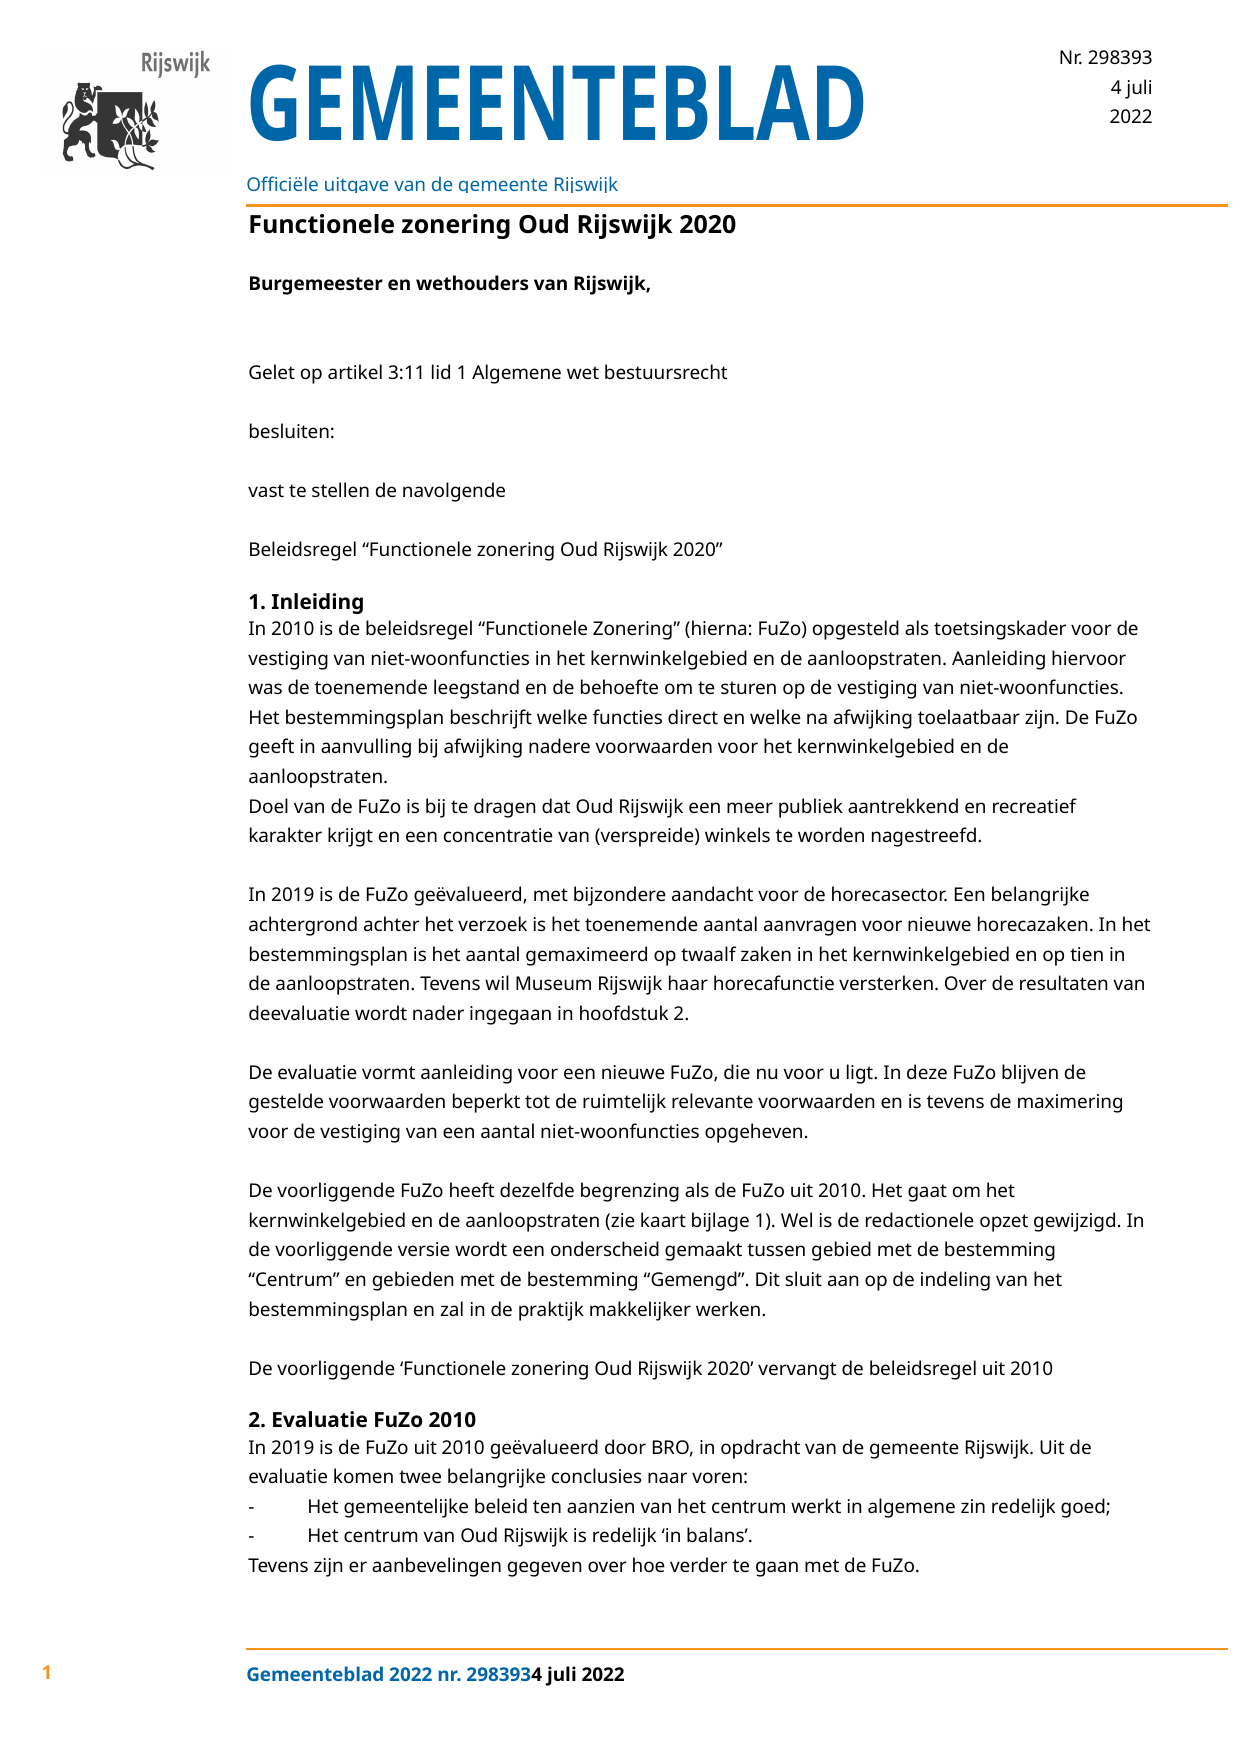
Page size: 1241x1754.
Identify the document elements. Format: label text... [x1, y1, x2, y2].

text In 2019 is de FuZo uit 2010 geëvalueerd door BRO, in opdracht van de gemeente Rijswijk. Uit de evaluatie komen twee belangrijke conclusies naar voren: [248, 1434, 1152, 1489]
text De voorliggende ‘Functionele zonering Oud Rijswijk 2020’ vervangt de beleidsregel uit 2010 [248, 1355, 1152, 1381]
picture [41, 47, 231, 172]
list Het centrum van Oud Rijswijk is redelijk ‘in balans’. [248, 1523, 1152, 1548]
text Doel van de FuZo is bij te dragen dat Oud Rijswijk een meer publiek aantrekkend en recreatief karakter krijgt en een concentratie van (verspreide) winkels te worden nagestreefd. [248, 793, 1152, 848]
list Het gemeentelijke beleid ten aanzien van het centrum werkt in algemene zin redelijk goed; [248, 1493, 1152, 1519]
text De evaluatie vormt aanleiding voor een nieuwe FuZo, die nu voor u ligt. In deze FuZo blijven de gestelde voorwaarden beperkt tot de ruimtelijk relevante voorwaarden en is tevens de maximering voor de vestiging van een aantal niet-woonfuncties opgeheven. [248, 1059, 1152, 1144]
text besluiten: [248, 418, 1152, 444]
text Tevens zijn er aanbevelingen gegeven over hoe verder te gaan met de FuZo. [248, 1552, 1152, 1578]
text Beleidsregel “Functionele zonering Oud Rijswijk 2020” [248, 537, 1152, 562]
text Functionele zonering Oud Rijswijk 2020 [248, 207, 1152, 241]
text In 2019 is de FuZo geëvalueerd, met bijzondere aandacht voor de horecasector. Een belangrijke achtergrond achter het verzoek is het toenemende aantal aanvragen voor nieuwe horecazaken. In het bestemmingsplan is het aantal gemaximeerd op twaalf zaken in het kernwinkelgebied en op tien in de aanloopstraten. Tevens wil Museum Rijswijk haar horecafunctie versterken. Over de resultaten van deevaluatie wordt nader ingegaan in hoofdstuk 2. [248, 882, 1152, 1026]
text 2. Evaluatie FuZo 2010 [248, 1405, 1152, 1434]
text Burgemeester en wethouders van Rijswijk, [248, 270, 1152, 296]
text Gelet op artikel 3:11 lid 1 Algemene wet bestuursrecht [248, 359, 1152, 385]
text Het bestemmingsplan beschrijft welke functies direct en welke na afwijking toelaatbaar zijn. De FuZo geeft in aanvulling bij afwijking nadere voorwaarden voor het kernwinkelgebied en de aanloopstraten. [248, 704, 1152, 789]
text vast te stellen de navolgende [248, 477, 1152, 503]
text De voorliggende FuZo heeft dezelfde begrenzing als de FuZo uit 2010. Het gaat om het kernwinkelgebied en de aanloopstraten (zie kaart bijlage 1). Wel is de redactionele opzet gewijzigd. In de voorliggende versie wordt een onderscheid gemaakt tussen gebied met de bestemming “Centrum” en gebieden met de bestemming “Gemengd”. Dit sluit aan op de indeling van het bestemmingsplan en zal in de praktijk makkelijker werken. [248, 1177, 1152, 1322]
text In 2010 is de beleidsregel “Functionele Zonering” (hierna: FuZo) opgesteld als toetsingskader voor de vestiging van niet-woonfuncties in het kernwinkelgebied en de aanloopstraten. Aanleiding hiervoor was de toenemende leegstand en de behoefte om te sturen op de vestiging van niet-woonfuncties. [248, 615, 1152, 700]
text 1. Inleiding [248, 587, 1152, 615]
